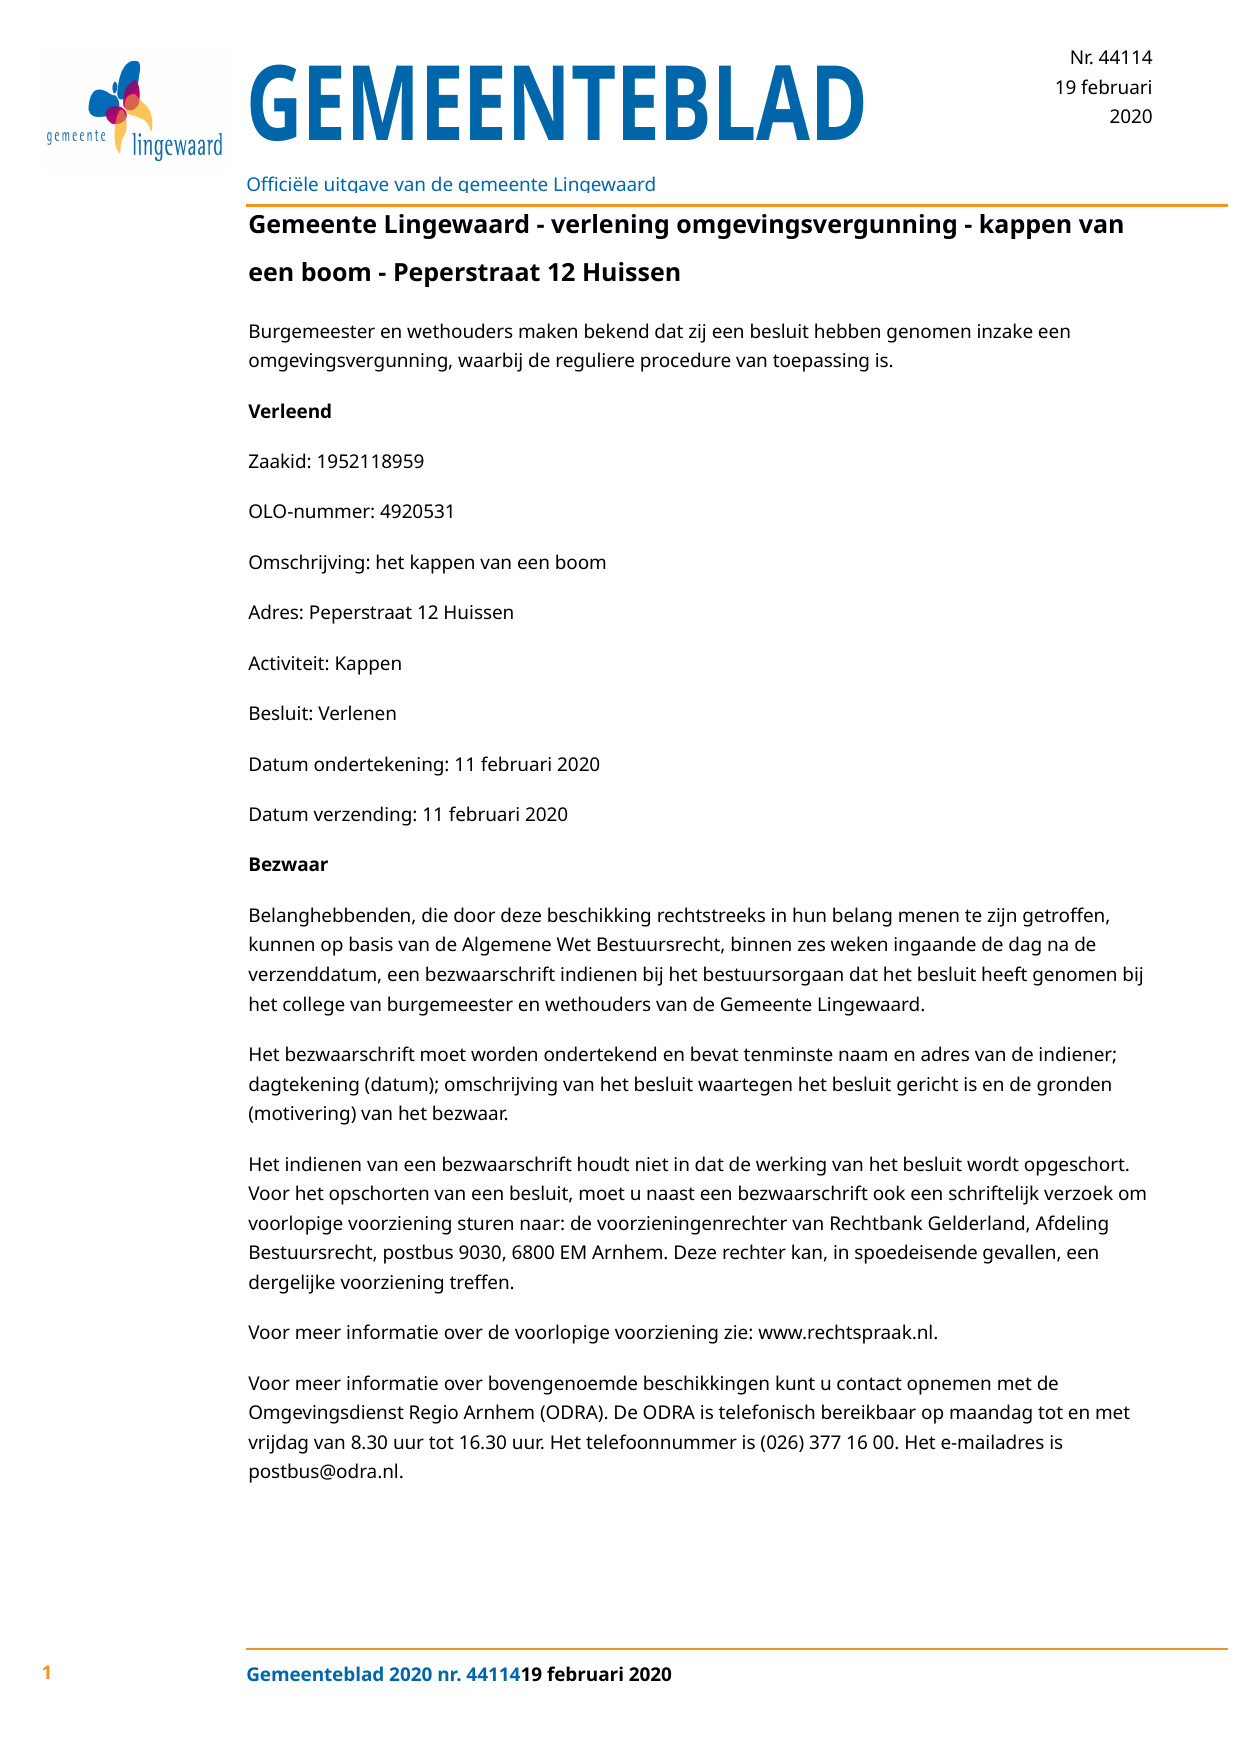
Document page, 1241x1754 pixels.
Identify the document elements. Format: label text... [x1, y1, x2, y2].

text Het bezwaarschrift moet worden ondertekend en bevat tenminste naam en adres van de indiener; dagtekening (datum); omschrijving van het besluit waartegen het besluit gericht is en de gronden (motivering) van het bezwaar. [248, 1041, 1152, 1126]
text Adres: Peperstraat 12 Huissen [248, 599, 1152, 625]
text Voor meer informatie over bovengenoemde beschikkingen kunt u contact opnemen met de Omgevingsdienst Regio Arnhem (ODRA). De ODRA is telefonisch bereikbaar op maandag tot en met vrijdag van 8.30 uur tot 16.30 uur. Het telefoonnummer is (026) 377 16 00. Het e-mailadres is postbus@odra.nl. [248, 1370, 1152, 1484]
text Belanghebbenden, die door deze beschikking rechtstreeks in hun belang menen te zijn getroffen, kunnen op basis van de Algemene Wet Bestuursrecht, binnen zes weken ingaande de dag na de verzenddatum, een bezwaarschrift indienen bij het bestuursorgaan dat het besluit heeft genomen bij het college van burgemeester en wethouders van de Gemeente Lingewaard. [248, 902, 1152, 1017]
picture [41, 47, 231, 172]
text Activiteit: Kappen [248, 650, 1152, 676]
text Omschrijving: het kappen van een boom [248, 549, 1152, 575]
text Gemeente Lingewaard - verlening omgevingsvergunning - kappen van een boom - Peperstraat 12 Huissen [248, 207, 1152, 288]
text Voor meer informatie over de voorlopige voorziening zie: www.rechtspraak.nl. [248, 1319, 1152, 1345]
text Besluit: Verlenen [248, 700, 1152, 726]
text Datum ondertekening: 11 februari 2020 [248, 751, 1152, 777]
text Datum verzending: 11 februari 2020 [248, 801, 1152, 827]
text Burgemeester en wethouders maken bekend dat zij een besluit hebben genomen inzake een omgevingsvergunning, waarbij de reguliere procedure van toepassing is. [248, 318, 1152, 373]
text OLO-nummer: 4920531 [248, 499, 1152, 524]
text Zaakid: 1952118959 [248, 448, 1152, 474]
text Het indienen van een bezwaarschrift houdt niet in dat de werking van het besluit wordt opgeschort. Voor het opschorten van een besluit, moet u naast een bezwaarschrift ook een schriftelijk verzoek om voorlopige voorziening sturen naar: de voorzieningenrechter van Rechtbank Gelderland, Afdeling Bestuursrecht, postbus 9030, 6800 EM Arnhem. Deze rechter kan, in spoedeisende gevallen, een dergelijke voorziening treffen. [248, 1151, 1152, 1295]
text Verleend [248, 398, 1152, 424]
text Bezwaar [248, 852, 1152, 877]
